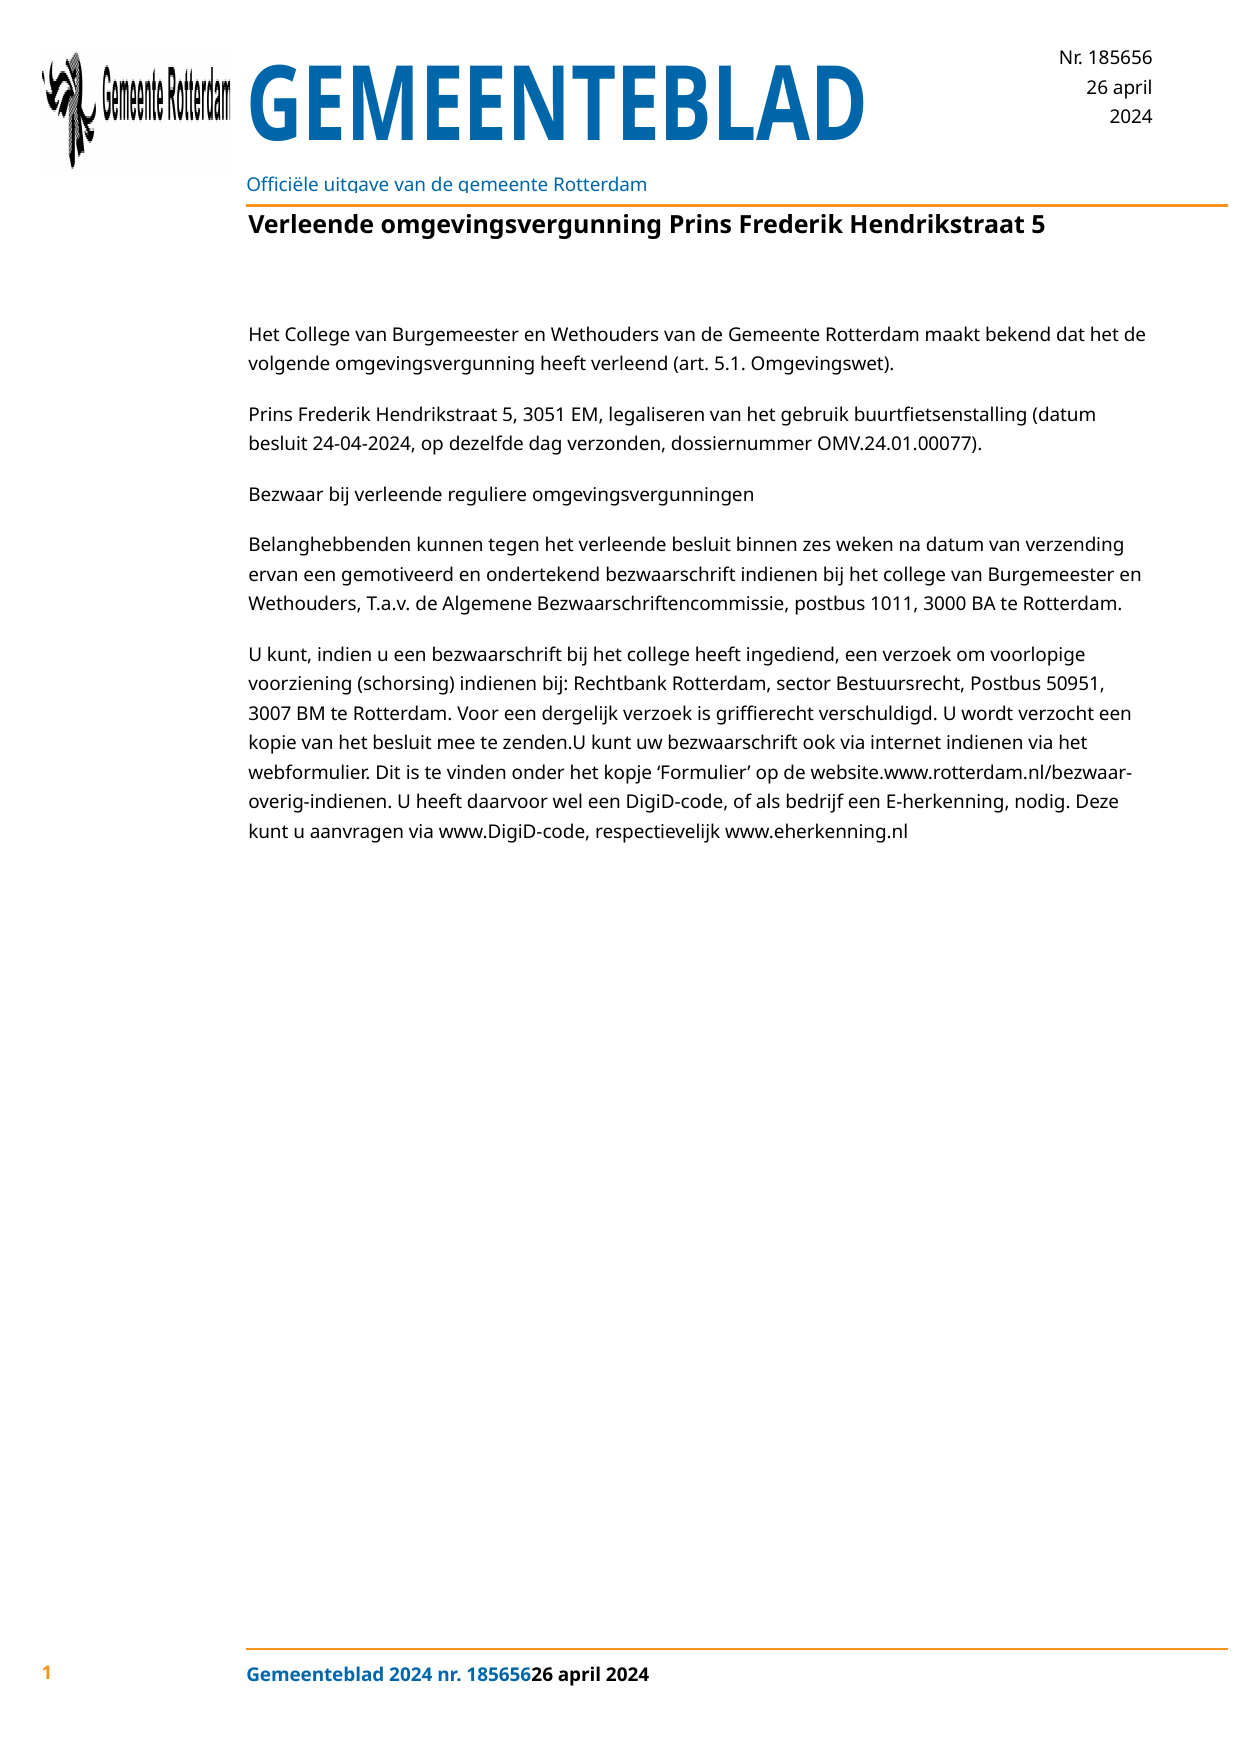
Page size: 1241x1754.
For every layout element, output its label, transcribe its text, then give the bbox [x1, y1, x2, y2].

text Het College van Burgemeester en Wethouders van de Gemeente Rotterdam maakt bekend dat het de volgende omgevingsvergunning heeft verleend (art. 5.1. Omgevingswet). [248, 321, 1152, 376]
text Verleende omgevingsvergunning Prins Frederik Hendrikstraat 5 [248, 207, 1152, 241]
text Bezwaar bij verleende reguliere omgevingsvergunningen [248, 481, 1152, 506]
text Belanghebbenden kunnen tegen het verleende besluit binnen zes weken na datum van verzending ervan een gemotiveerd en ondertekend bezwaarschrift indienen bij het college van Burgemeester en Wethouders, T.a.v. de Algemene Bezwaarschriftencommissie, postbus 1011, 3000 BA te Rotterdam. [248, 531, 1152, 616]
text U kunt, indien u een bezwaarschrift bij het college heeft ingediend, een verzoek om voorlopige voorziening (schorsing) indienen bij: Rechtbank Rotterdam, sector Bestuursrecht, Postbus 50951, 3007 BM te Rotterdam. Voor een dergelijk verzoek is griffierecht verschuldigd. U wordt verzocht een kopie van het besluit mee te zenden.U kunt uw bezwaarschrift ook via internet indienen via het webformulier. Dit is te vinden onder het kopje ‘Formulier’ op de website.www.rotterdam.nl/bezwaar-overig-indienen. U heeft daarvoor wel een DigiD-code, of als bedrijf een E-herkenning, nodig. Deze kunt u aanvragen via www.DigiD-code, respectievelijk www.eherkenning.nl [248, 641, 1152, 844]
text Prins Frederik Hendrikstraat 5, 3051 EM, legaliseren van het gebruik buurtfietsenstalling (datum besluit 24-04-2024, op dezelfde dag verzonden, dossiernummer OMV.24.01.00077). [248, 401, 1152, 456]
picture [41, 47, 231, 172]
